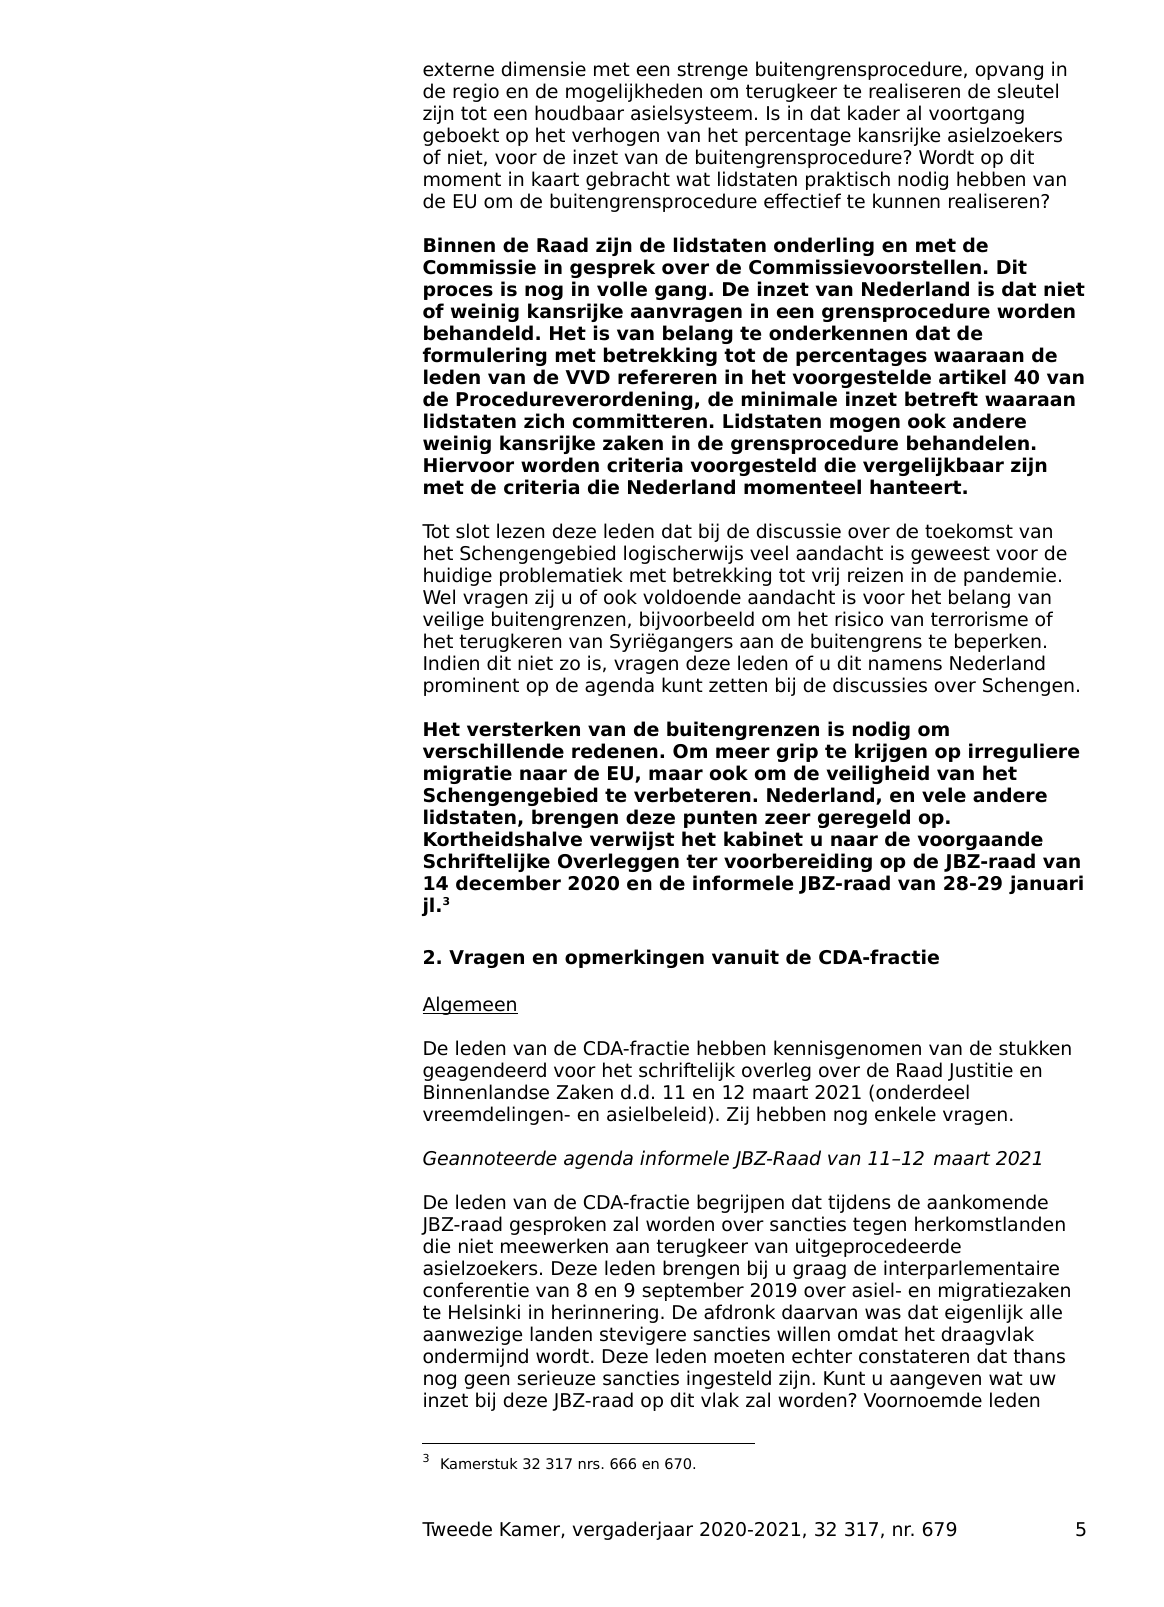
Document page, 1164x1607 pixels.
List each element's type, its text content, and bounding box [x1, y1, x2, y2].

text De leden van de CDA-fractie hebben kennisgenomen van de stukken geagendeerd voor het schriftelijk overleg over de Raad Justitie en Binnenlandse Zaken d.d. 11 en 12 maart 2021 (onderdeel vreemdelingen- en asielbeleid). Zij hebben nog enkele vragen. [422, 1038, 1087, 1126]
text De leden van de CDA-fractie begrijpen dat tijdens de aankomende JBZ-raad gesproken zal worden over sancties tegen herkomstlanden die niet meewerken aan terugkeer van uitgeprocedeerde asielzoekers. Deze leden brengen bij u graag de interparlementaire conferentie van 8 en 9 september 2019 over asiel- en migratiezaken te Helsinki in herinnering. De afdronk daarvan was dat eigenlijk alle aanwezige landen stevigere sancties willen omdat het draagvlak ondermijnd wordt. Deze leden moeten echter constateren dat thans nog geen serieuze sancties ingesteld zijn. Kunt u aangeven wat uw inzet bij deze JBZ-raad op dit vlak zal worden? Voornoemde leden [422, 1192, 1087, 1412]
text externe dimensie met een strenge buitengrensprocedure, opvang in de regio en de mogelijkheden om terugkeer te realiseren de sleutel zijn tot een houdbaar asielsysteem. Is in dat kader al voortgang geboekt op het verhogen van het percentage kansrijke asielzoekers of niet, voor de inzet van de buitengrensprocedure? Wordt op dit moment in kaart gebracht wat lidstaten praktisch nodig hebben van de EU om de buitengrensprocedure effectief te kunnen realiseren? [422, 59, 1087, 213]
subtitle 2. Vragen en opmerkingen vanuit de CDA-fractie [422, 947, 1087, 969]
subtitle Geannoteerde agenda informele JBZ-Raad van 11–12 maart 2021 [422, 1148, 1087, 1170]
text Kamerstuk 32 317 nrs. 666 en 670. [422, 1452, 1087, 1474]
text Het versterken van de buitengrenzen is nodig om verschillende redenen. Om meer grip te krijgen op irreguliere migratie naar de EU, maar ook om de veiligheid van het Schengengebied te verbeteren. Nederland, en vele andere lidstaten, brengen deze punten zeer geregeld op. Kortheidshalve verwijst het kabinet u naar de voorgaande Schriftelijke Overleggen ter voorbereiding op de JBZ-raad van 14 december 2020 en de informele JBZ-raad van 28-29 januari jl. [422, 719, 1087, 917]
text Binnen de Raad zijn de lidstaten onderling en met de Commissie in gesprek over de Commissievoorstellen. Dit proces is nog in volle gang. De inzet van Nederland is dat niet of weinig kansrijke aanvragen in een grensprocedure worden behandeld. Het is van belang te onderkennen dat de formulering met betrekking tot de percentages waaraan de leden van de VVD refereren in het voorgestelde artikel 40 van de Procedureverordening, de minimale inzet betreft waaraan lidstaten zich committeren. Lidstaten mogen ook andere weinig kansrijke zaken in de grensprocedure behandelen. Hiervoor worden criteria voorgesteld die vergelijkbaar zijn met de criteria die Nederland momenteel hanteert. [422, 235, 1087, 499]
text Tot slot lezen deze leden dat bij de discussie over de toekomst van het Schengengebied logischerwijs veel aandacht is geweest voor de huidige problematiek met betrekking tot vrij reizen in de pandemie. Wel vragen zij u of ook voldoende aandacht is voor het belang van veilige buitengrenzen, bijvoorbeeld om het risico van terrorisme of het terugkeren van Syriëgangers aan de buitengrens te beperken. Indien dit niet zo is, vragen deze leden of u dit namens Nederland prominent op de agenda kunt zetten bij de discussies over Schengen. [422, 521, 1087, 697]
subtitle Algemeen [422, 994, 1087, 1016]
